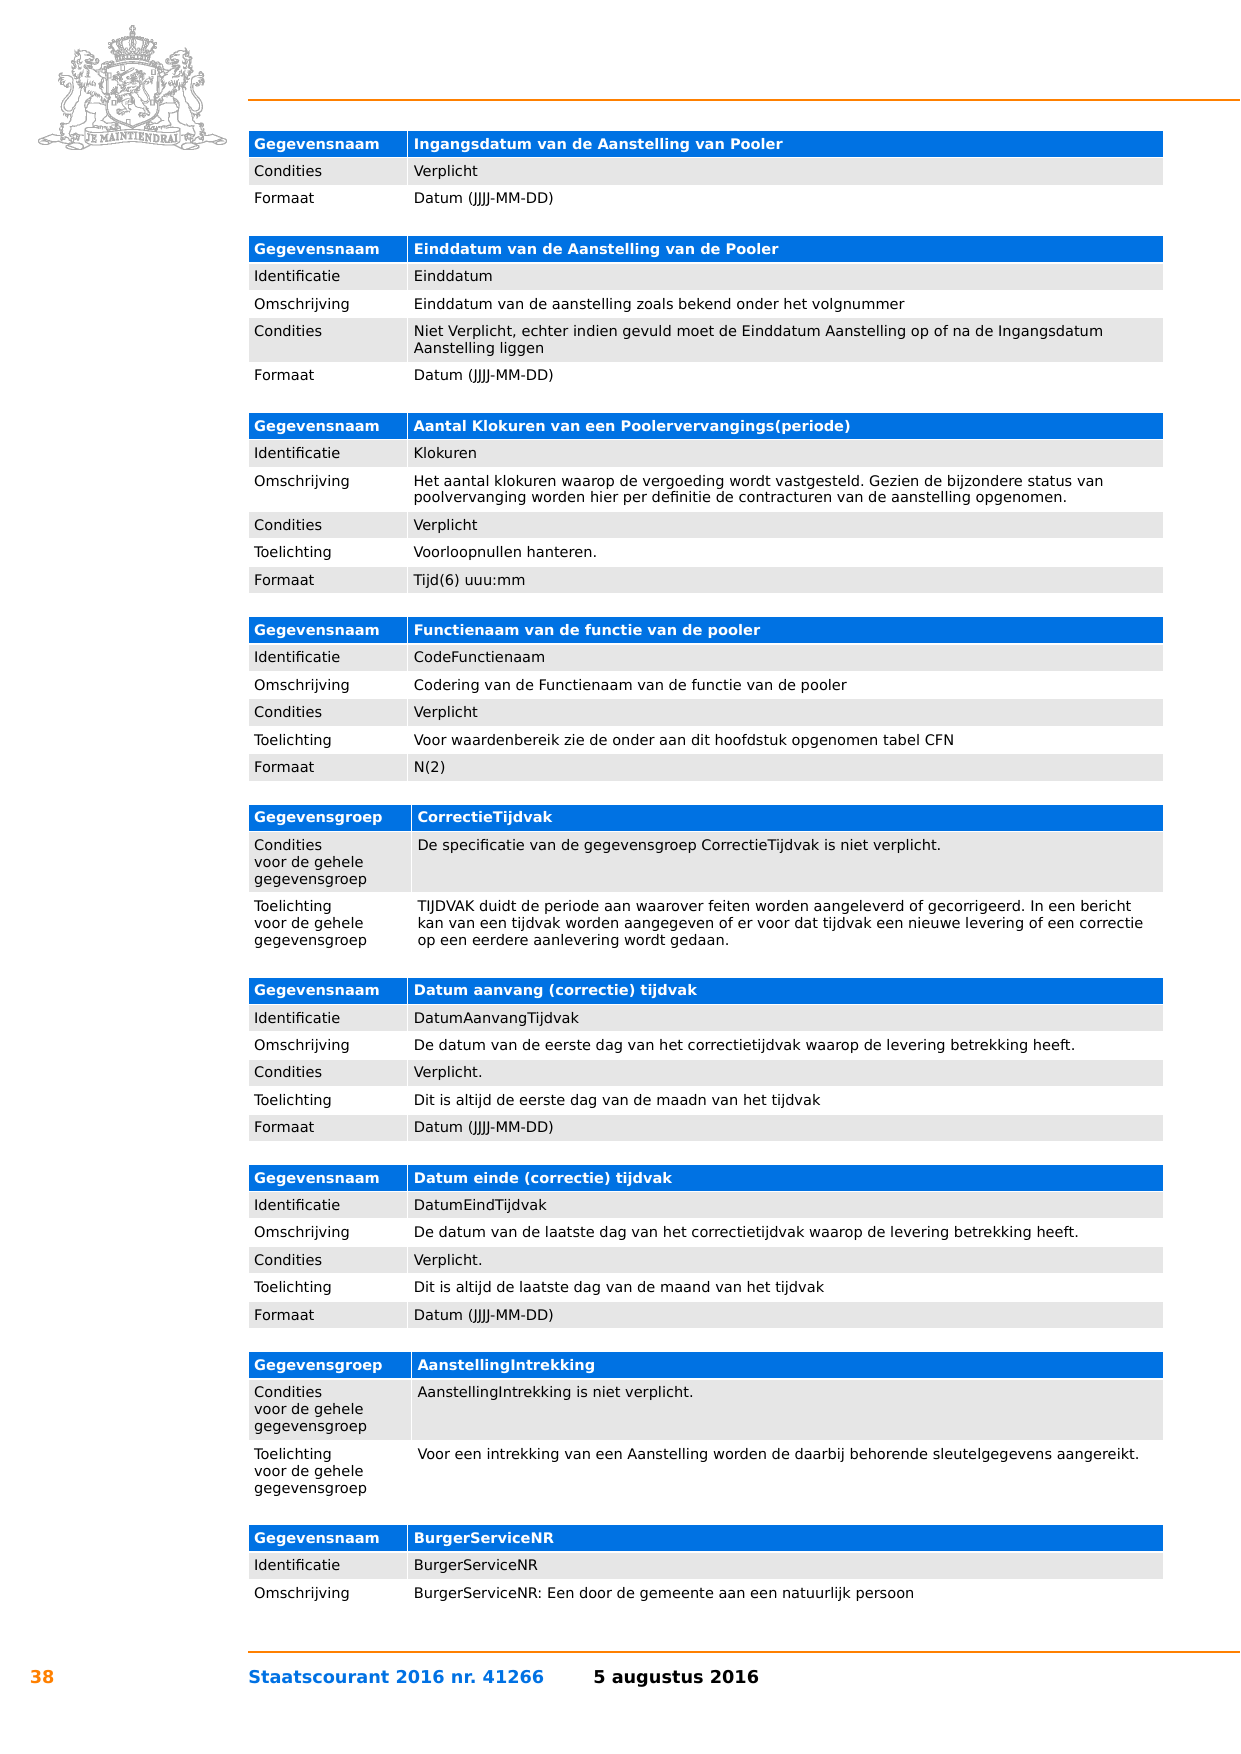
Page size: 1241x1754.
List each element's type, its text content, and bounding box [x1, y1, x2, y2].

table_cell Formaat [249, 363, 407, 389]
table_cell Toelichting [249, 540, 407, 566]
table_cell Verplicht [408, 512, 1163, 538]
table_cell Niet Verplicht, echter indien gevuld moet de Einddatum Aanstelling op of na de Ingangsdatum Aanstelling liggen [408, 318, 1163, 362]
table_header Gegevensnaam [249, 978, 407, 1004]
table_header Gegevensnaam [249, 236, 407, 262]
table_cell Condities [249, 699, 407, 726]
table_cell Identificatie [249, 645, 407, 671]
table_cell Condities [249, 1247, 407, 1273]
table_cell Voor een intrekking van een Aanstelling worden de daarbij behorende sleutelgegevens aangereikt. [412, 1441, 1163, 1501]
table_cell De datum van de eerste dag van het correctietijdvak waarop de levering betrekking heeft. [408, 1032, 1163, 1059]
table_header Gegevensnaam [249, 413, 407, 439]
table_cell Het aantal klokuren waarop de vergoeding wordt vastgesteld. Gezien de bijzondere status van poolvervanging worden hier per definitie de contracturen van de aanstelling opgenomen. [408, 468, 1163, 511]
table_header AanstellingIntrekking [412, 1352, 1163, 1378]
table_cell Dit is altijd de eerste dag van de maadn van het tijdvak [408, 1087, 1163, 1113]
table_cell Toelichting [249, 1274, 407, 1301]
table_cell Omschrijving [249, 1032, 407, 1059]
table_cell Voorloopnullen hanteren. [408, 540, 1163, 566]
table_header Einddatum van de Aanstelling van de Pooler [408, 236, 1163, 262]
table_cell TIJDVAK duidt de periode aan waarover feiten worden aangeleverd of gecorrigeerd. In een bericht kan van een tijdvak worden aangegeven of er voor dat tijdvak een nieuwe levering of een correctie op een eerdere aanlevering wordt gedaan. [412, 893, 1163, 953]
table_cell DatumEindTijdvak [408, 1192, 1163, 1218]
table_header Datum einde (correctie) tijdvak [408, 1165, 1163, 1191]
table_cell Toelichting voor de gehele gegevensgroep [249, 1441, 411, 1501]
table_cell Identificatie [249, 1553, 407, 1579]
table_cell Toelichting voor de gehele gegevensgroep [249, 893, 411, 953]
table_cell Einddatum van de aanstelling zoals bekend onder het volgnummer [408, 291, 1163, 317]
table_cell Condities [249, 158, 407, 185]
table_cell Einddatum [408, 264, 1163, 290]
table_header Datum aanvang (correctie) tijdvak [408, 978, 1163, 1004]
table_cell Omschrijving [249, 672, 407, 698]
table_header Functienaam van de functie van de pooler [408, 617, 1163, 643]
table_header Gegevensnaam [249, 1165, 407, 1191]
table_cell Klokuren [408, 440, 1163, 467]
table_header CorrectieTijdvak [412, 805, 1163, 831]
table_cell Verplicht. [408, 1247, 1163, 1273]
table_cell Formaat [249, 567, 407, 593]
table_cell CodeFunctienaam [408, 645, 1163, 671]
table_cell Condities [249, 318, 407, 362]
table_cell Datum (JJJJ-MM-DD) [408, 1302, 1163, 1328]
table_cell De datum van de laatste dag van het correctietijdvak waarop de levering betrekking heeft. [408, 1220, 1163, 1246]
table_cell Omschrijving [249, 1580, 407, 1606]
table_header Ingangsdatum van de Aanstelling van Pooler [408, 131, 1163, 157]
table_cell Datum (JJJJ-MM-DD) [408, 186, 1163, 212]
table_cell Formaat [249, 186, 407, 212]
table_cell Datum (JJJJ-MM-DD) [408, 363, 1163, 389]
table_cell Condities voor de gehele gegevensgroep [249, 832, 411, 892]
table_cell Verplicht [408, 699, 1163, 726]
table_cell Dit is altijd de laatste dag van de maand van het tijdvak [408, 1274, 1163, 1301]
table_header Gegevensnaam [249, 131, 407, 157]
table_cell DatumAanvangTijdvak [408, 1005, 1163, 1031]
picture [38, 25, 227, 150]
table_cell Identificatie [249, 264, 407, 290]
table_header BurgerServiceNR [408, 1525, 1163, 1551]
table_cell Condities [249, 1060, 407, 1086]
table_header Aantal Klokuren van een Poolervervangings(periode) [408, 413, 1163, 439]
table_cell Verplicht [408, 158, 1163, 185]
table_cell Condities voor de gehele gegevensgroep [249, 1380, 411, 1440]
table_cell Toelichting [249, 1087, 407, 1113]
table_cell Omschrijving [249, 291, 407, 317]
table_cell N(2) [408, 754, 1163, 781]
table_cell BurgerServiceNR: Een door de gemeente aan een natuurlijk persoon [408, 1580, 1163, 1606]
table_cell BurgerServiceNR [408, 1553, 1163, 1579]
table_cell Formaat [249, 754, 407, 781]
table_cell Toelichting [249, 727, 407, 753]
table_cell Omschrijving [249, 468, 407, 511]
table_cell Formaat [249, 1302, 407, 1328]
table_cell Verplicht. [408, 1060, 1163, 1086]
table_cell Codering van de Functienaam van de functie van de pooler [408, 672, 1163, 698]
table_header Gegevensnaam [249, 617, 407, 643]
table_cell Voor waardenbereik zie de onder aan dit hoofdstuk opgenomen tabel CFN [408, 727, 1163, 753]
table_cell Identificatie [249, 1005, 407, 1031]
table_header Gegevensgroep [249, 805, 411, 831]
table_cell Tijd(6) uuu:mm [408, 567, 1163, 593]
table_cell AanstellingIntrekking is niet verplicht. [412, 1380, 1163, 1440]
table_cell Condities [249, 512, 407, 538]
table_cell Datum (JJJJ-MM-DD) [408, 1115, 1163, 1141]
table_cell Identificatie [249, 1192, 407, 1218]
table_cell Formaat [249, 1115, 407, 1141]
table_cell De specificatie van de gegevensgroep CorrectieTijdvak is niet verplicht. [412, 832, 1163, 892]
table_cell Identificatie [249, 440, 407, 467]
table_header Gegevensgroep [249, 1352, 411, 1378]
table_cell Omschrijving [249, 1220, 407, 1246]
table_header Gegevensnaam [249, 1525, 407, 1551]
